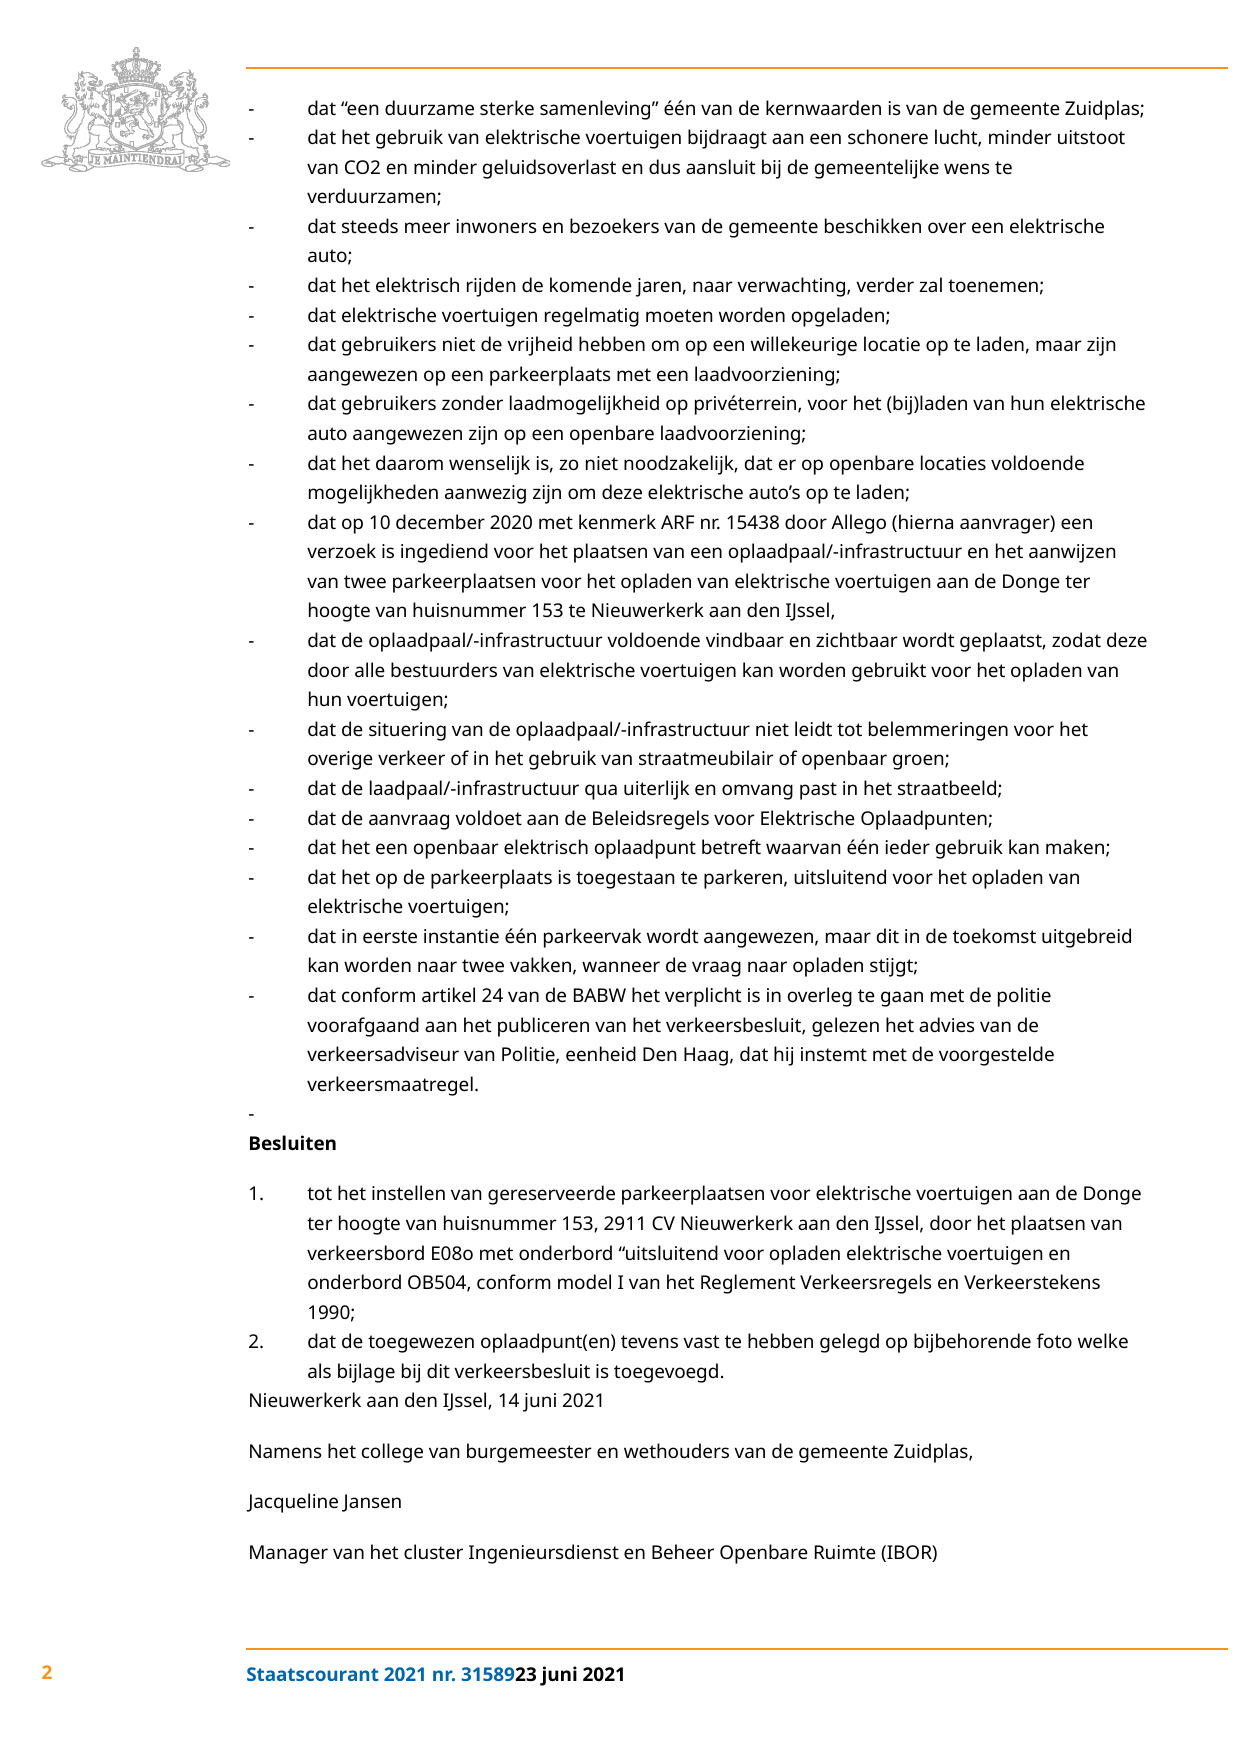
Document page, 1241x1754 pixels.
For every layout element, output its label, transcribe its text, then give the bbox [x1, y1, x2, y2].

list dat “een duurzame sterke samenleving” één van de kernwaarden is van de gemeente Zuidplas; [248, 95, 1152, 121]
list dat gebruikers zonder laadmogelijkheid op privéterrein, voor het (bij)laden van hun elektrische auto aangewezen zijn op een openbare laadvoorziening; [248, 391, 1152, 446]
list dat steeds meer inwoners en bezoekers van de gemeente beschikken over een elektrische auto; [248, 213, 1152, 268]
list dat de laadpaal/-infrastructuur qua uiterlijk en omvang past in het straatbeeld; [248, 775, 1152, 801]
list dat de situering van de oplaadpaal/-infrastructuur niet leidt tot belemmeringen voor het overige verkeer of in het gebruik van straatmeubilair of openbaar groen; [248, 716, 1152, 771]
list dat de toegewezen oplaadpunt(en) tevens vast te hebben gelegd op bijbehorende foto welke als bijlage bij dit verkeersbesluit is toegevoegd. [248, 1328, 1152, 1384]
list tot het instellen van gereserveerde parkeerplaatsen voor elektrische voertuigen aan de Donge ter hoogte van huisnummer 153, 2911 CV Nieuwerkerk aan den IJssel, door het plaatsen van verkeersbord E08o met onderbord “uitsluitend voor opladen elektrische voertuigen en onderbord OB504, conform model I van het Reglement Verkeersregels en Verkeerstekens 1990; [248, 1181, 1152, 1325]
list dat het gebruik van elektrische voertuigen bijdraagt aan een schonere lucht, minder uitstoot van CO2 en minder geluidsoverlast en dus aansluit bij de gemeentelijke wens te verduurzamen; [248, 124, 1152, 209]
list dat het op de parkeerplaats is toegestaan te parkeren, uitsluitend voor het opladen van elektrische voertuigen; [248, 864, 1152, 919]
list dat het een openbaar elektrisch oplaadpunt betreft waarvan één ieder gebruik kan maken; [248, 834, 1152, 860]
list dat elektrische voertuigen regelmatig moeten worden opgeladen; [248, 302, 1152, 328]
text Manager van het cluster Ingenieursdienst en Beheer Openbare Ruimte (IBOR) [248, 1539, 1152, 1565]
list dat in eerste instantie één parkeervak wordt aangewezen, maar dit in de toekomst uitgebreid kan worden naar twee vakken, wanneer de vraag naar opladen stijgt; [248, 923, 1152, 978]
list dat de aanvraag voldoet aan de Beleidsregels voor Elektrische Oplaadpunten; [248, 805, 1152, 831]
list dat de oplaadpaal/-infrastructuur voldoende vindbaar en zichtbaar wordt geplaatst, zodat deze door alle bestuurders van elektrische voertuigen kan worden gebruikt voor het opladen van hun voertuigen; [248, 627, 1152, 712]
text Jacqueline Jansen [248, 1488, 1152, 1514]
text Nieuwerkerk aan den IJssel, 14 juni 2021 [248, 1388, 1152, 1413]
text Besluiten [248, 1130, 1152, 1156]
picture [41, 47, 231, 172]
list dat het elektrisch rijden de komende jaren, naar verwachting, verder zal toenemen; [248, 272, 1152, 298]
list dat het daarom wenselijk is, zo niet noodzakelijk, dat er op openbare locaties voldoende mogelijkheden aanwezig zijn om deze elektrische auto’s op te laden; [248, 450, 1152, 505]
list dat op 10 december 2020 met kenmerk ARF nr. 15438 door Allego (hierna aanvrager) een verzoek is ingediend voor het plaatsen van een oplaadpaal/-infrastructuur en het aanwijzen van twee parkeerplaatsen voor het opladen van elektrische voertuigen aan de Donge ter hoogte van huisnummer 153 te Nieuwerkerk aan den IJssel, [248, 509, 1152, 623]
text Namens het college van burgemeester en wethouders van de gemeente Zuidplas, [248, 1438, 1152, 1464]
list dat conform artikel 24 van de BABW het verplicht is in overleg te gaan met de politie voorafgaand aan het publiceren van het verkeersbesluit, gelezen het advies van de verkeersadviseur van Politie, eenheid Den Haag, dat hij instemt met de voorgestelde verkeersmaatregel. [248, 982, 1152, 1097]
list dat gebruikers niet de vrijheid hebben om op een willekeurige locatie op te laden, maar zijn aangewezen op een parkeerplaats met een laadvoorziening; [248, 331, 1152, 387]
